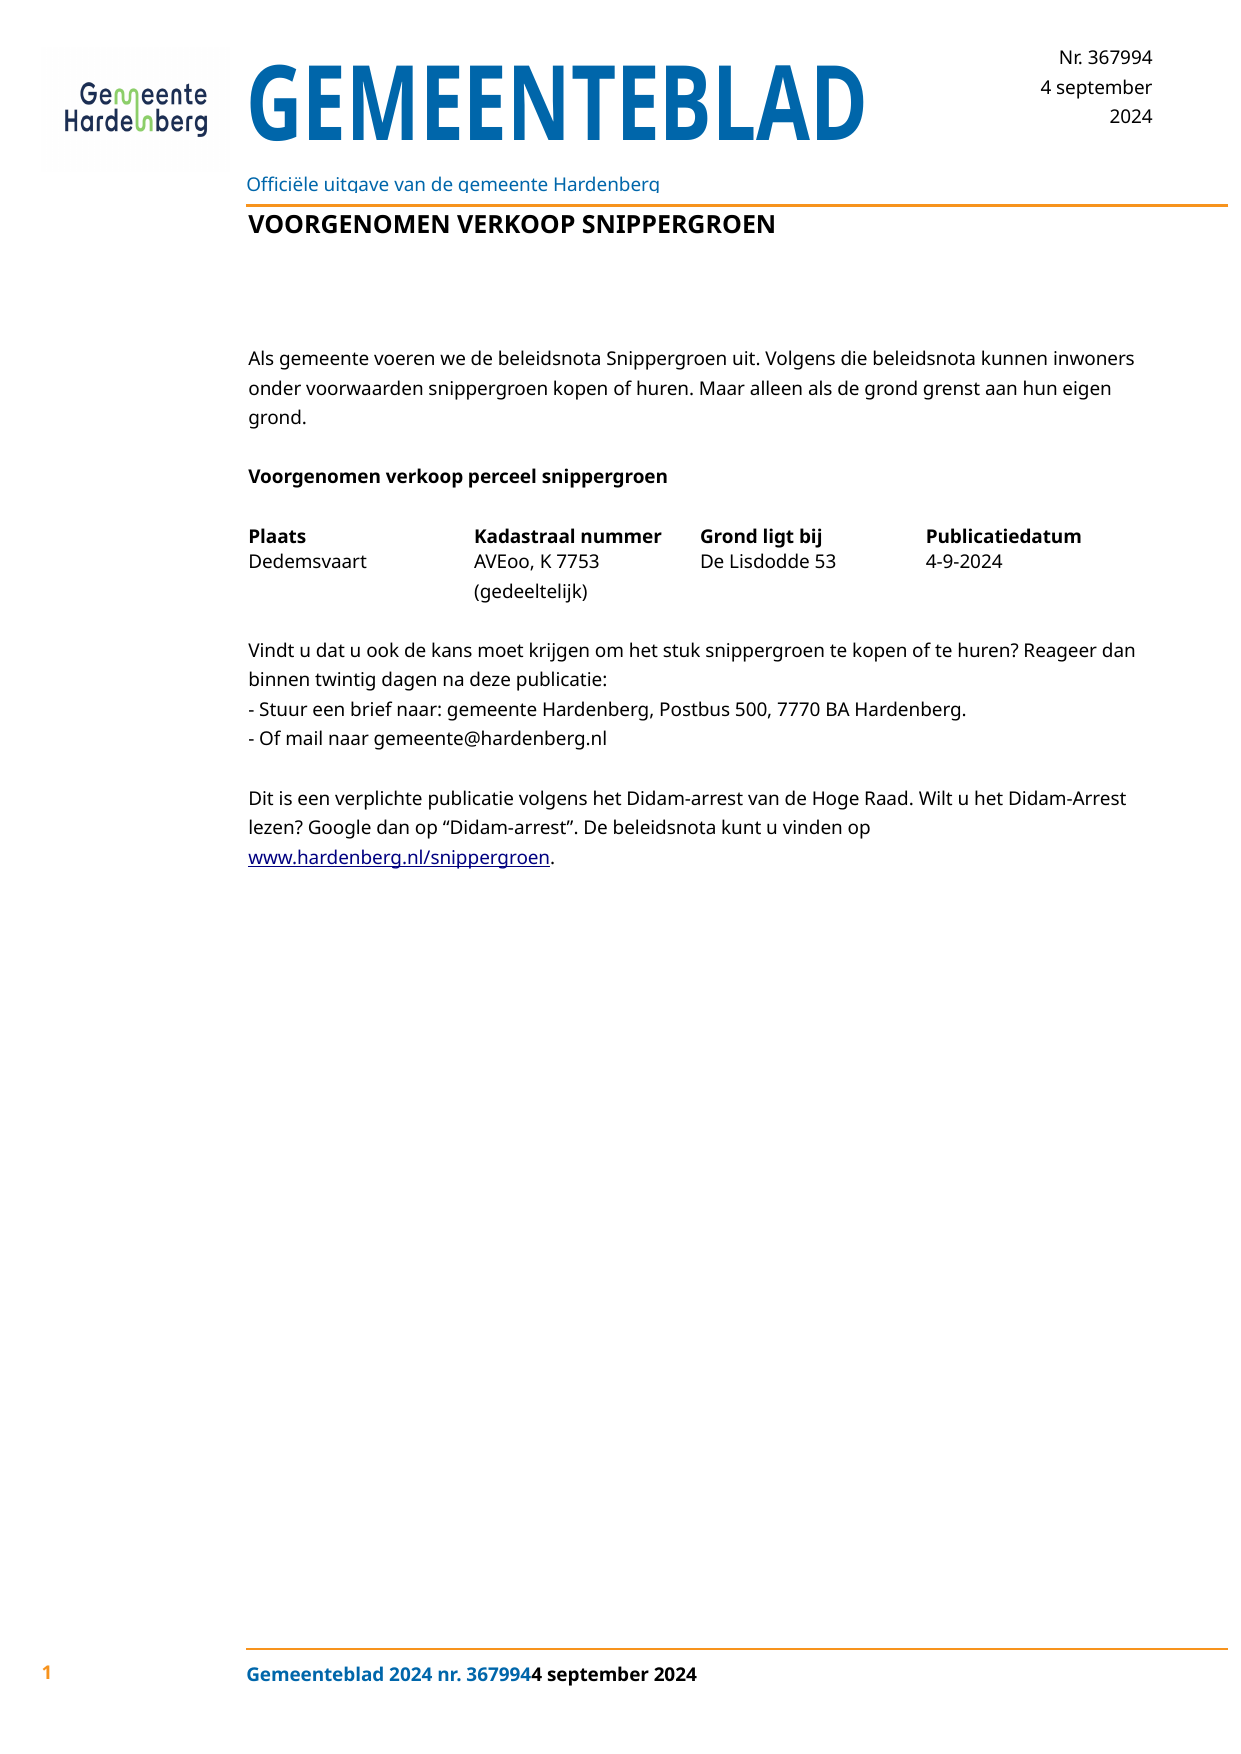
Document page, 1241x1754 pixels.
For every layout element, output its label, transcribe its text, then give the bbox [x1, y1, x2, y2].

table_cell 4-9-2024 [926, 549, 1152, 604]
table_header Grond ligt bij [700, 523, 926, 549]
table_header Kadastraal nummer [474, 523, 700, 549]
table_header Plaats [248, 523, 474, 549]
table_cell Dedemsvaart [248, 549, 474, 604]
table_cell De Lisdodde 53 [700, 549, 926, 604]
text Vindt u dat u ook de kans moet krijgen om het stuk snippergroen te kopen of te huren? Reageer dan binnen twintig dagen na deze publicatie: [248, 637, 1152, 692]
text Dit is een verplichte publicatie volgens het Didam-arrest van de Hoge Raad. Wilt u het Didam-Arrest lezen? Google dan op “Didam-arrest”. De beleidsnota kunt u vinden op www.hardenberg.nl/snippergroen. [248, 785, 1152, 869]
table_cell AVEoo, K 7753 (gedeeltelijk) [474, 549, 700, 604]
text Als gemeente voeren we de beleidsnota Snippergroen uit. Volgens die beleidsnota kunnen inwoners onder voorwaarden snippergroen kopen of huren. Maar alleen als de grond grenst aan hun eigen grond. [248, 345, 1152, 430]
text VOORGENOMEN VERKOOP SNIPPERGROEN [248, 207, 1152, 241]
text - Stuur een brief naar: gemeente Hardenberg, Postbus 500, 7770 BA Hardenberg. [248, 696, 1152, 722]
table_header Publicatiedatum [926, 523, 1152, 549]
text Voorgenomen verkoop perceel snippergroen [248, 464, 1152, 489]
table_header [248, 874, 1152, 899]
picture [41, 47, 231, 172]
text - Of mail naar gemeente@hardenberg.nl [248, 726, 1152, 751]
